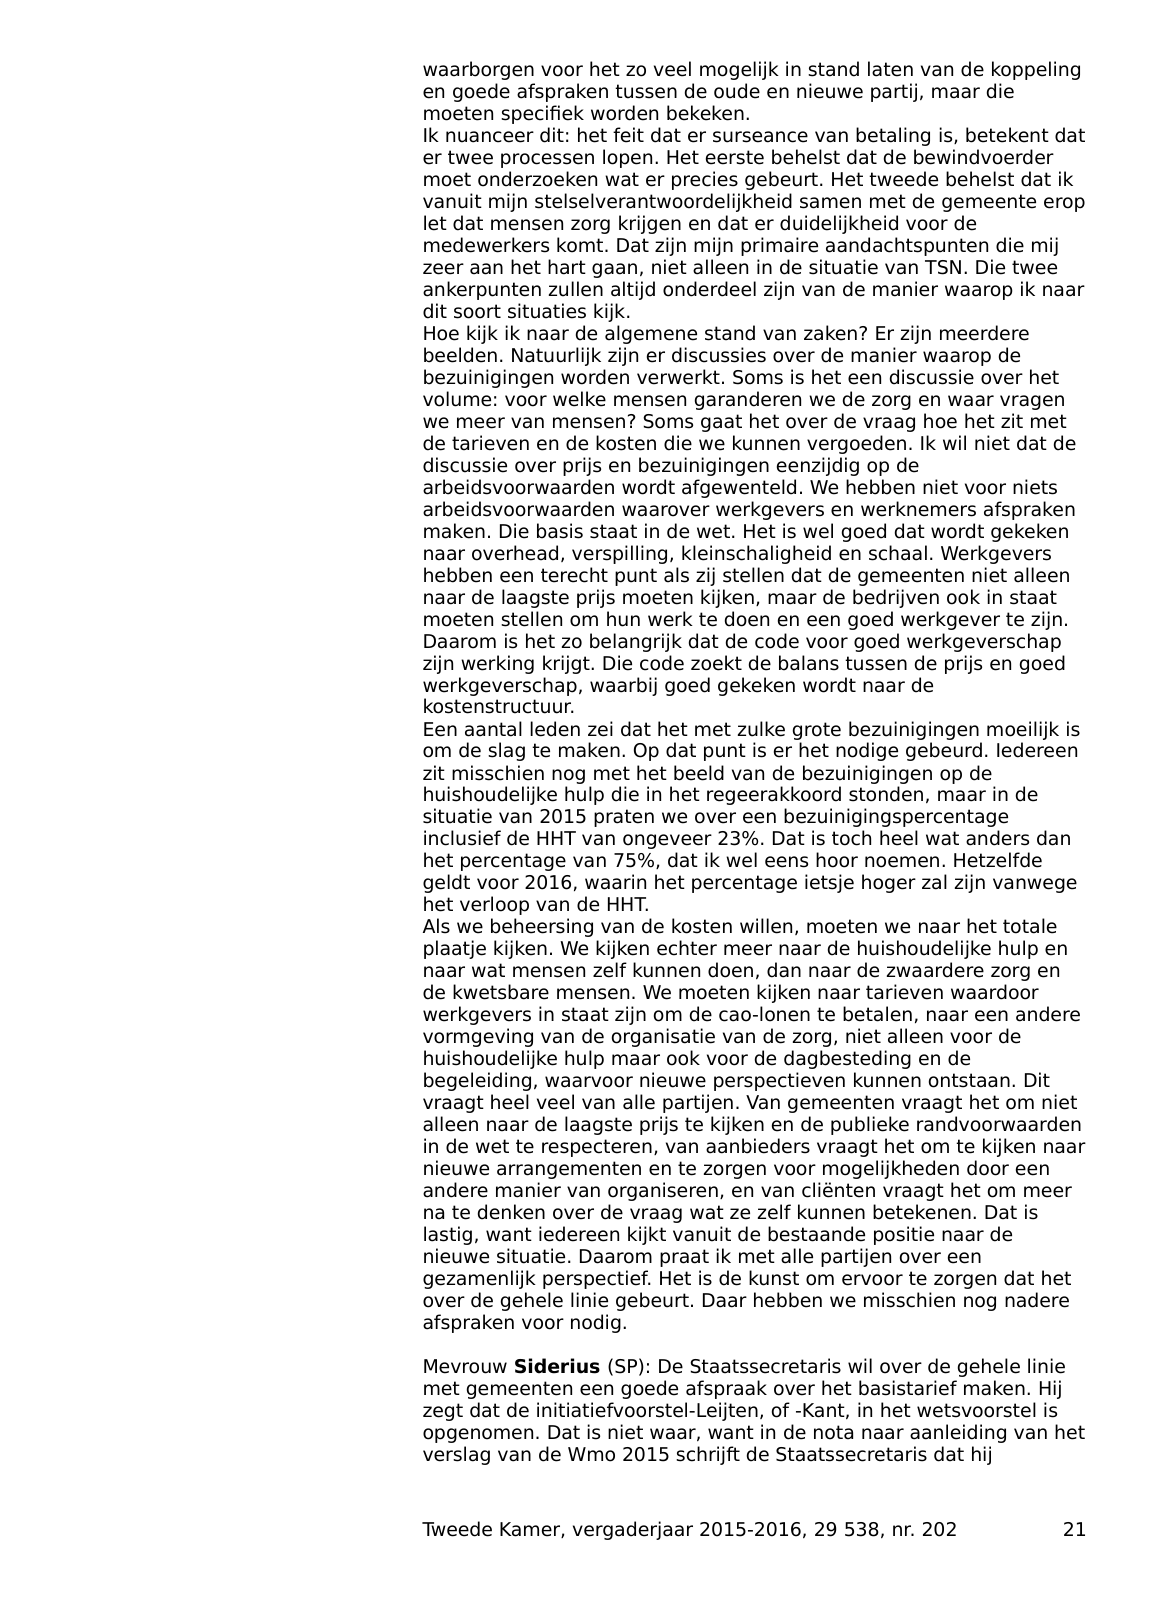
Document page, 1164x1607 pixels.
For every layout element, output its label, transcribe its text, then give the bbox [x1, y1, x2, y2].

text Hoe kijk ik naar de algemene stand van zaken? Er zijn meerdere beelden. Natuurlijk zijn er discussies over de manier waarop de bezuinigingen worden verwerkt. Soms is het een discussie over het volume: voor welke mensen garanderen we de zorg en waar vragen we meer van mensen? Soms gaat het over de vraag hoe het zit met de tarieven en de kosten die we kunnen vergoeden. Ik wil niet dat de discussie over prijs en bezuinigingen eenzijdig op de arbeidsvoorwaarden wordt afgewenteld. We hebben niet voor niets arbeidsvoorwaarden waarover werkgevers en werknemers afspraken maken. Die basis staat in de wet. Het is wel goed dat wordt gekeken naar overhead, verspilling, kleinschaligheid en schaal. Werkgevers hebben een terecht punt als zij stellen dat de gemeenten niet alleen naar de laagste prijs moeten kijken, maar de bedrijven ook in staat moeten stellen om hun werk te doen en een goed werkgever te zijn. Daarom is het zo belangrijk dat de code voor goed werkgeverschap zijn werking krijgt. Die code zoekt de balans tussen de prijs en goed werkgeverschap, waarbij goed gekeken wordt naar de kostenstructuur. [422, 323, 1087, 718]
text waarborgen voor het zo veel mogelijk in stand laten van de koppeling en goede afspraken tussen de oude en nieuwe partij, maar die moeten specifiek worden bekeken. [422, 59, 1087, 125]
text Als we beheersing van de kosten willen, moeten we naar het totale plaatje kijken. We kijken echter meer naar de huishoudelijke hulp en naar wat mensen zelf kunnen doen, dan naar de zwaardere zorg en de kwetsbare mensen. We moeten kijken naar tarieven waardoor werkgevers in staat zijn om de cao-lonen te betalen, naar een andere vormgeving van de organisatie van de zorg, niet alleen voor de huishoudelijke hulp maar ook voor de dagbesteding en de begeleiding, waarvoor nieuwe perspectieven kunnen ontstaan. Dit vraagt heel veel van alle partijen. Van gemeenten vraagt het om niet alleen naar de laagste prijs te kijken en de publieke randvoorwaarden in de wet te respecteren, van aanbieders vraagt het om te kijken naar nieuwe arrangementen en te zorgen voor mogelijkheden door een andere manier van organiseren, en van cliënten vraagt het om meer na te denken over de vraag wat ze zelf kunnen betekenen. Dat is lastig, want iedereen kijkt vanuit de bestaande positie naar de nieuwe situatie. Daarom praat ik met alle partijen over een gezamenlijk perspectief. Het is de kunst om ervoor te zorgen dat het over de gehele linie gebeurt. Daar hebben we misschien nog nadere afspraken voor nodig. [422, 916, 1087, 1334]
text Ik nuanceer dit: het feit dat er surseance van betaling is, betekent dat er twee processen lopen. Het eerste behelst dat de bewindvoerder moet onderzoeken wat er precies gebeurt. Het tweede behelst dat ik vanuit mijn stelselverantwoordelijkheid samen met de gemeente erop let dat mensen zorg krijgen en dat er duidelijkheid voor de medewerkers komt. Dat zijn mijn primaire aandachtspunten die mij zeer aan het hart gaan, niet alleen in de situatie van TSN. Die twee ankerpunten zullen altijd onderdeel zijn van de manier waarop ik naar dit soort situaties kijk. [422, 125, 1087, 323]
text Mevrouw Siderius (SP): De Staatssecretaris wil over de gehele linie met gemeenten een goede afspraak over het basistarief maken. Hij zegt dat de initiatiefvoorstel-Leijten, of -Kant, in het wetsvoorstel is opgenomen. Dat is niet waar, want in de nota naar aanleiding van het verslag van de Wmo 2015 schrijft de Staatssecretaris dat hij [422, 1356, 1087, 1466]
text Een aantal leden zei dat het met zulke grote bezuinigingen moeilijk is om de slag te maken. Op dat punt is er het nodige gebeurd. Iedereen zit misschien nog met het beeld van de bezuinigingen op de huishoudelijke hulp die in het regeerakkoord stonden, maar in de situatie van 2015 praten we over een bezuinigingspercentage inclusief de HHT van ongeveer 23%. Dat is toch heel wat anders dan het percentage van 75%, dat ik wel eens hoor noemen. Hetzelfde geldt voor 2016, waarin het percentage ietsje hoger zal zijn vanwege het verloop van de HHT. [422, 718, 1087, 916]
